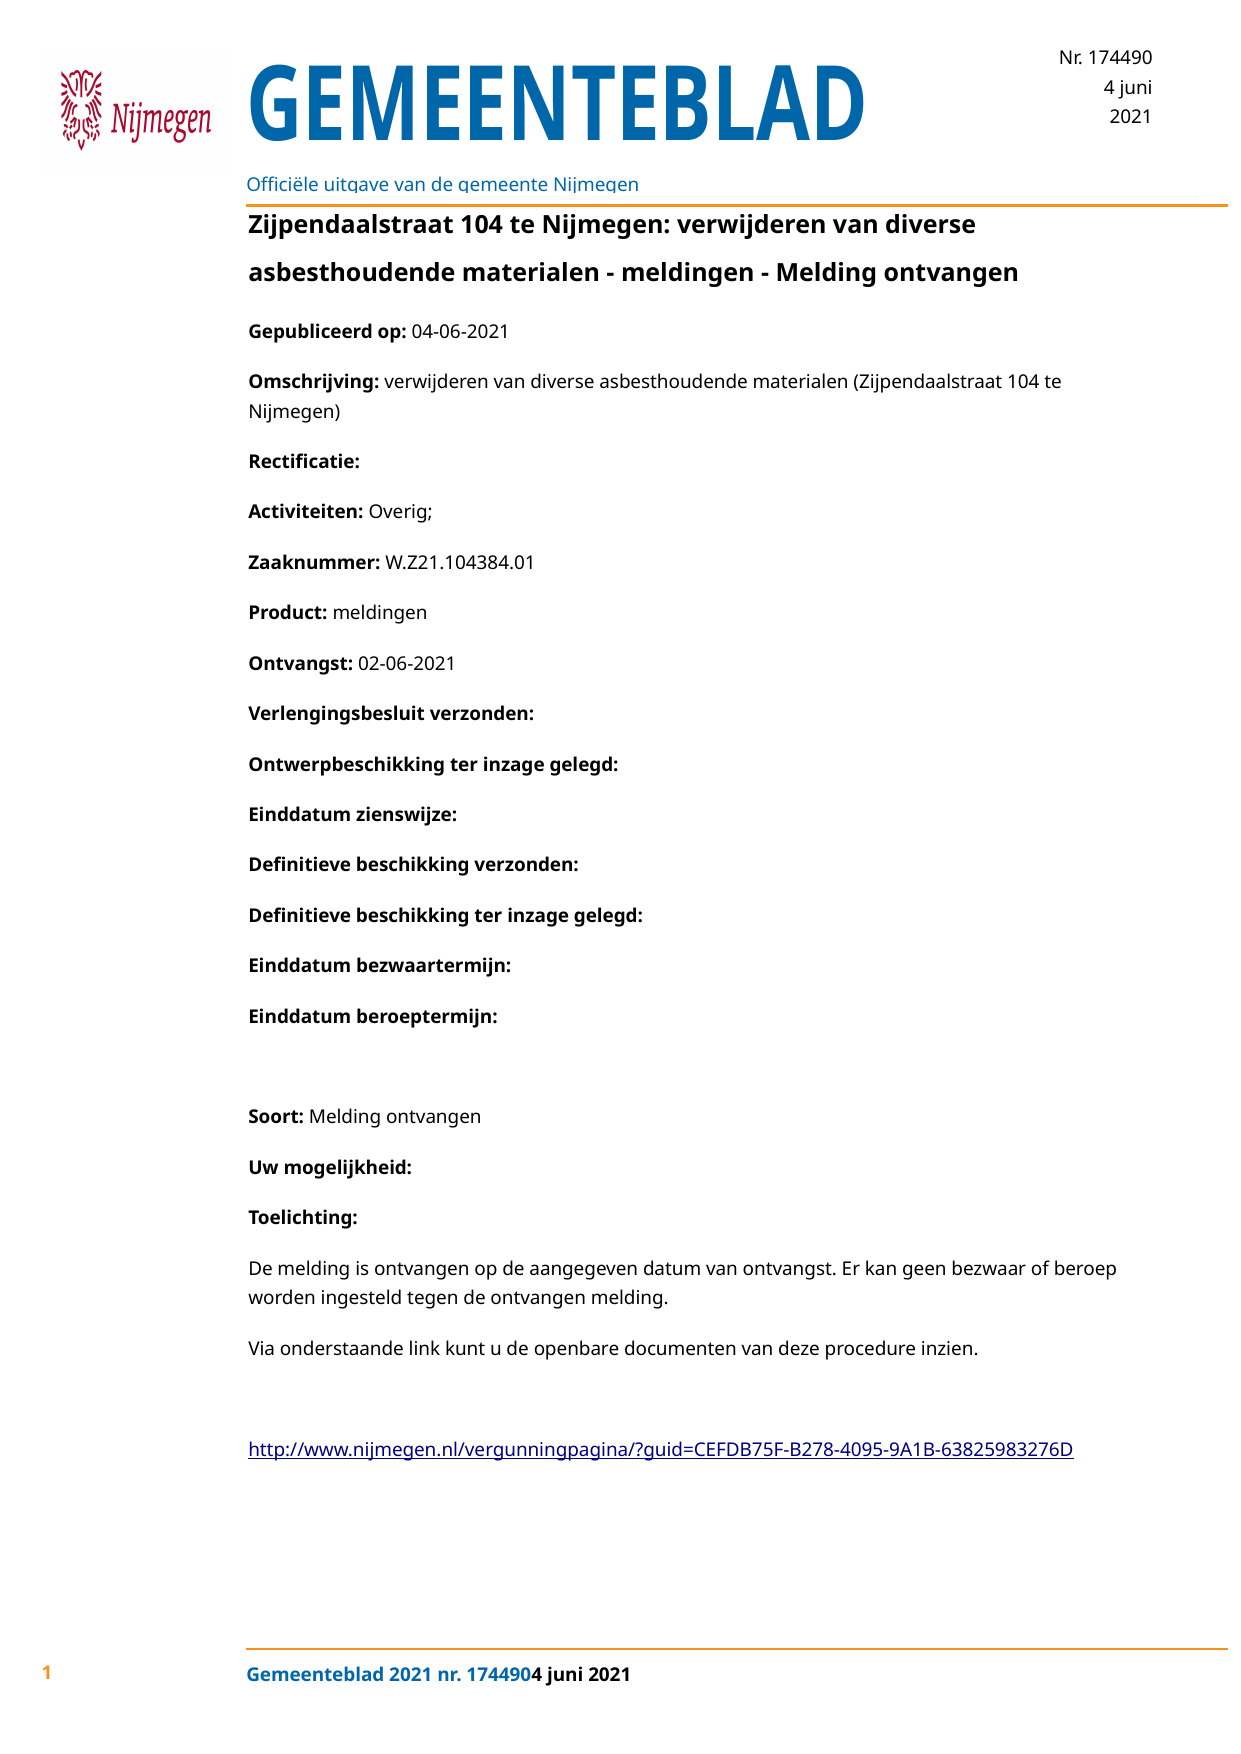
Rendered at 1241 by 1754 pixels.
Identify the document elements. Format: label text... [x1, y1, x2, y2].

text Ontvangst: 02-06-2021 [248, 650, 1152, 676]
text Einddatum bezwaartermijn: [248, 952, 1152, 978]
text Product: meldingen [248, 599, 1152, 625]
text Rectificatie: [248, 448, 1152, 474]
text De melding is ontvangen op de aangegeven datum van ontvangst. Er kan geen bezwaar of beroep worden ingesteld tegen de ontvangen melding. [248, 1255, 1152, 1310]
text Toelichting: [248, 1204, 1152, 1230]
picture [41, 47, 231, 172]
text Ontwerpbeschikking ter inzage gelegd: [248, 751, 1152, 777]
text Einddatum beroeptermijn: [248, 1003, 1152, 1029]
text Definitieve beschikking ter inzage gelegd: [248, 902, 1152, 928]
text Einddatum zienswijze: [248, 801, 1152, 827]
text Via onderstaande link kunt u de openbare documenten van deze procedure inzien. [248, 1335, 1152, 1361]
text Soort: Melding ontvangen [248, 1104, 1152, 1129]
text Definitieve beschikking verzonden: [248, 852, 1152, 877]
text Activiteiten: Overig; [248, 499, 1152, 524]
text Verlengingsbesluit verzonden: [248, 700, 1152, 726]
text Gepubliceerd op: 04-06-2021 [248, 318, 1152, 344]
text Omschrijving: verwijderen van diverse asbesthoudende materialen (Zijpendaalstraat 104 te Nijmegen) [248, 368, 1152, 424]
text http://www.nijmegen.nl/vergunningpagina/?guid=CEFDB75F-B278-4095-9A1B-63825983276D [248, 1436, 1152, 1462]
text Uw mogelijkheid: [248, 1154, 1152, 1180]
text Zaaknummer: W.Z21.104384.01 [248, 549, 1152, 575]
text Zijpendaalstraat 104 te Nijmegen: verwijderen van diverse asbesthoudende materialen - meldingen - Melding ontvangen [248, 207, 1152, 288]
